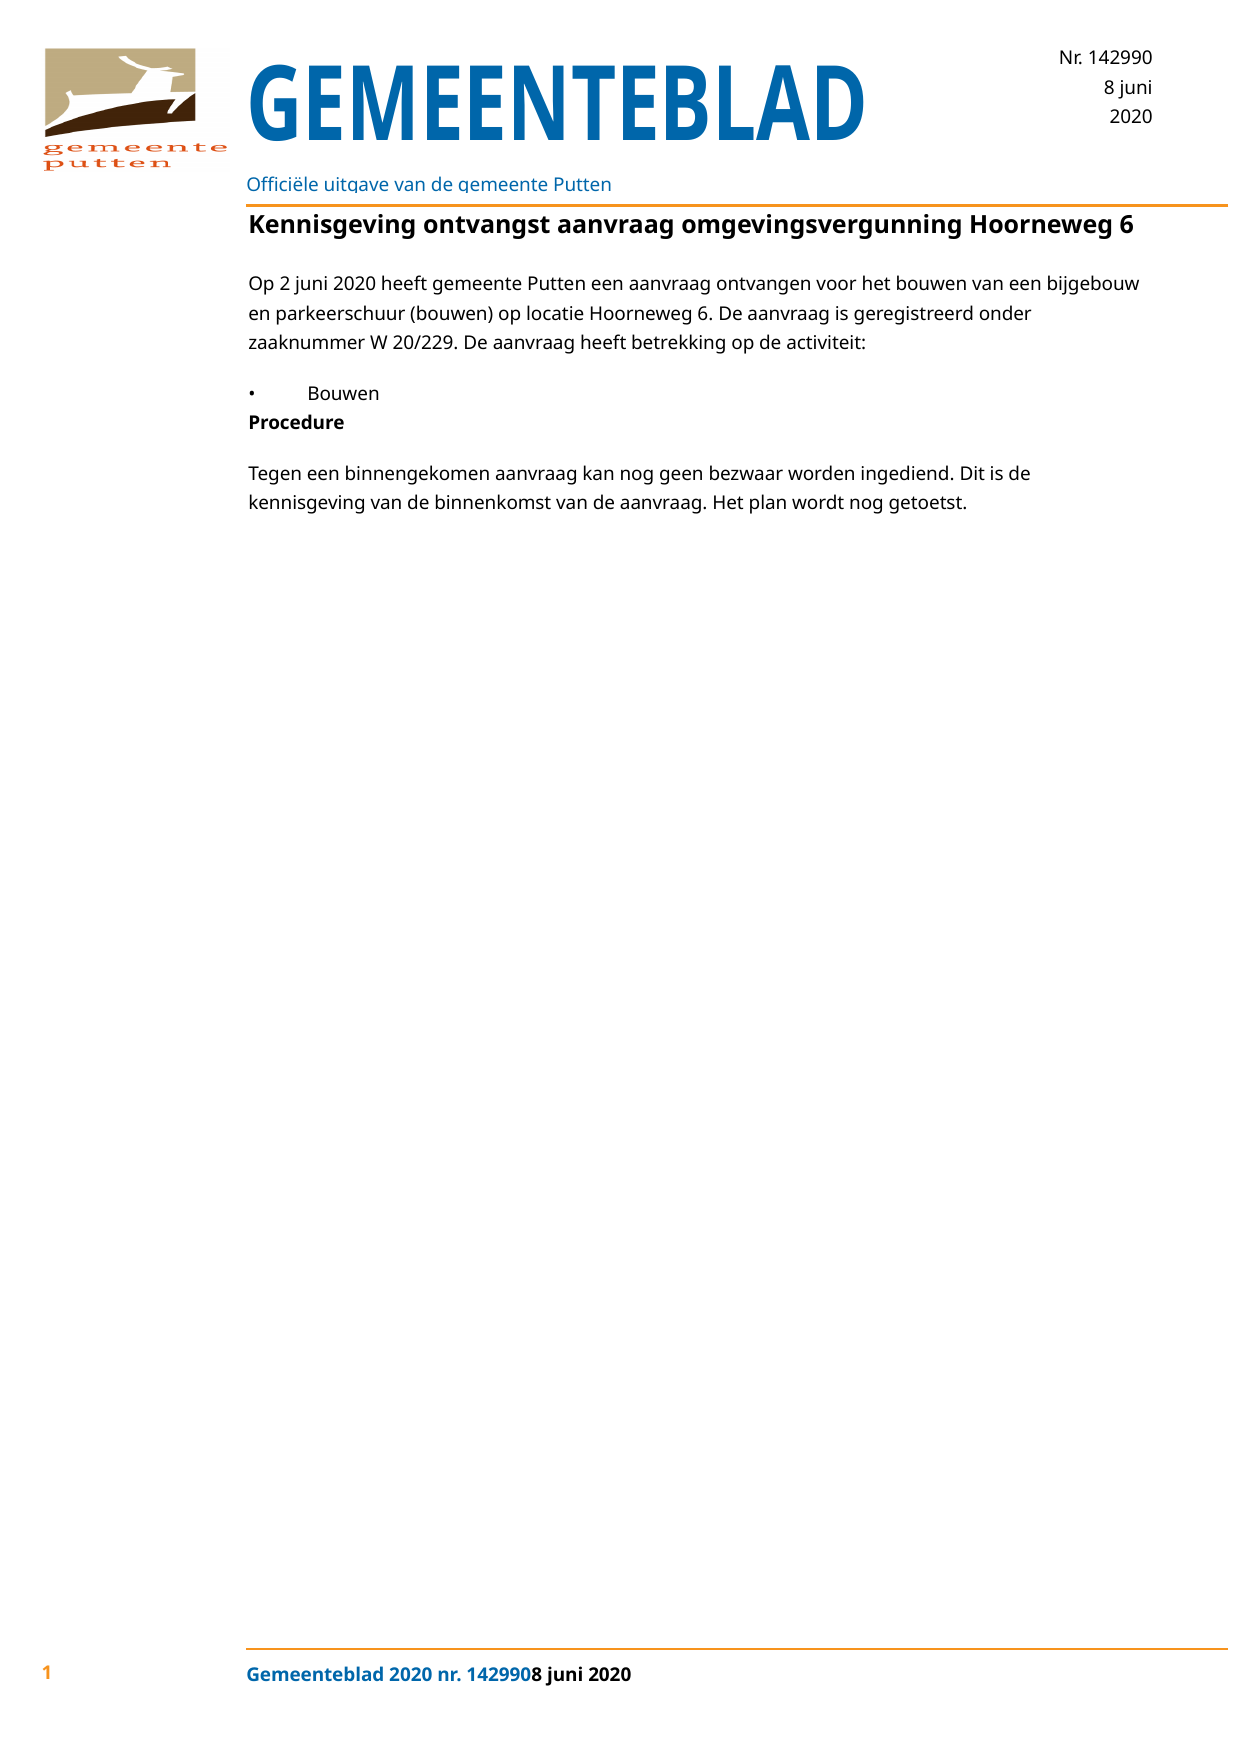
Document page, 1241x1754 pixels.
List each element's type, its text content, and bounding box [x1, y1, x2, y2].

picture [41, 47, 231, 172]
list Bouwen [248, 380, 1152, 406]
text Kennisgeving ontvangst aanvraag omgevingsvergunning Hoorneweg 6 [248, 207, 1152, 241]
text Tegen een binnengekomen aanvraag kan nog geen bezwaar worden ingediend. Dit is de kennisgeving van de binnenkomst van de aanvraag. Het plan wordt nog getoetst. [248, 460, 1152, 515]
text Op 2 juni 2020 heeft gemeente Putten een aanvraag ontvangen voor het bouwen van een bijgebouw en parkeerschuur (bouwen) op locatie Hoorneweg 6. De aanvraag is geregistreerd onder zaaknummer W 20/229. De aanvraag heeft betrekking op de activiteit: [248, 270, 1152, 355]
text Procedure [248, 409, 1152, 435]
